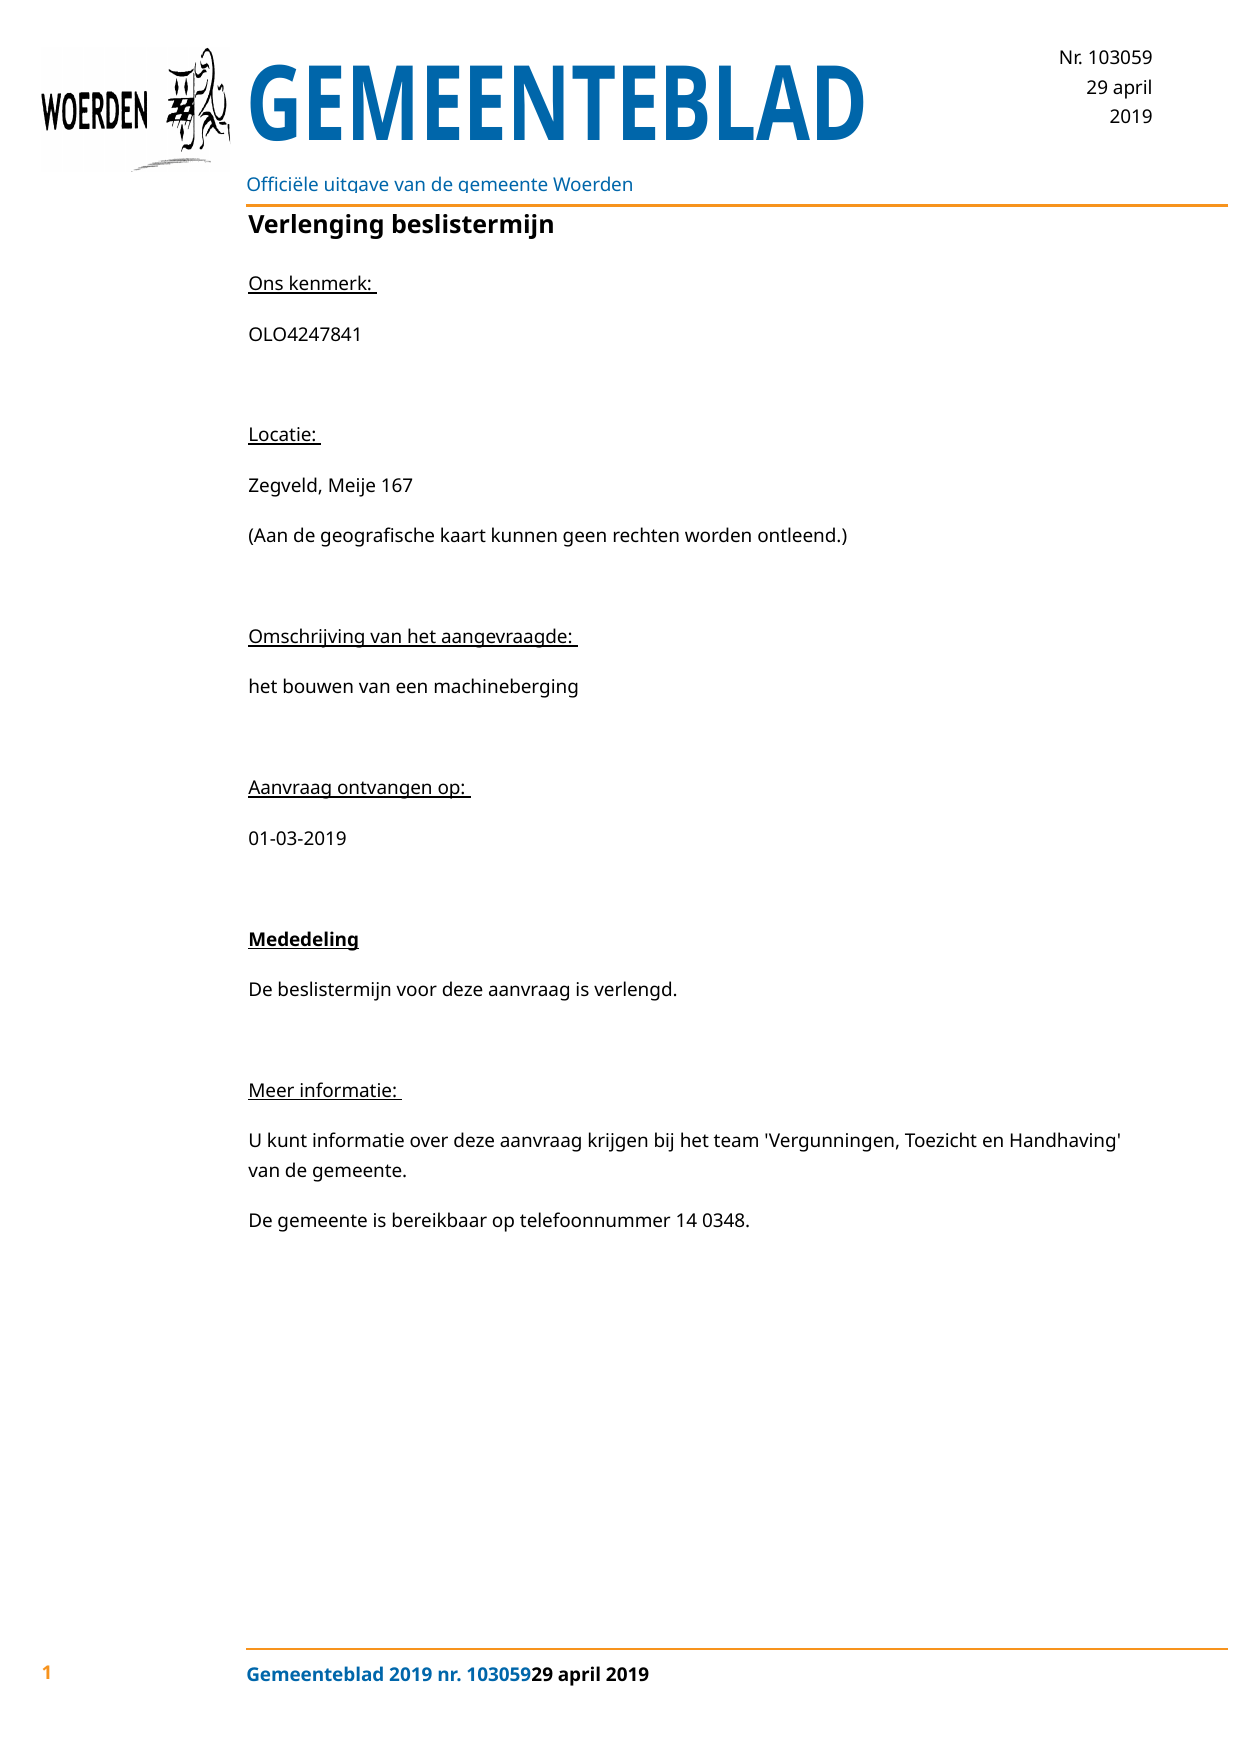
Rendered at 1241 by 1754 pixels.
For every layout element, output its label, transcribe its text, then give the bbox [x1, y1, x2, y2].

text Meer informatie: [248, 1077, 1152, 1103]
text De beslistermijn voor deze aanvraag is verlengd. [248, 976, 1152, 1002]
text U kunt informatie over deze aanvraag krijgen bij het team 'Vergunningen, Toezicht en Handhaving' van de gemeente. [248, 1127, 1152, 1183]
picture [41, 47, 231, 172]
text Verlenging beslistermijn [248, 207, 1152, 241]
text OLO4247841 [248, 321, 1152, 346]
text Mededeling [248, 926, 1152, 951]
text Omschrijving van het aangevraagde: [248, 623, 1152, 649]
text het bouwen van een machineberging [248, 674, 1152, 699]
text 01-03-2019 [248, 825, 1152, 851]
text Locatie: [248, 422, 1152, 447]
text Ons kenmerk: [248, 270, 1152, 296]
text Aanvraag ontvangen op: [248, 774, 1152, 800]
text De gemeente is bereikbaar op telefoonnummer 14 0348. [248, 1207, 1152, 1233]
text (Aan de geografische kaart kunnen geen rechten worden ontleend.) [248, 522, 1152, 548]
text Zegveld, Meije 167 [248, 472, 1152, 498]
